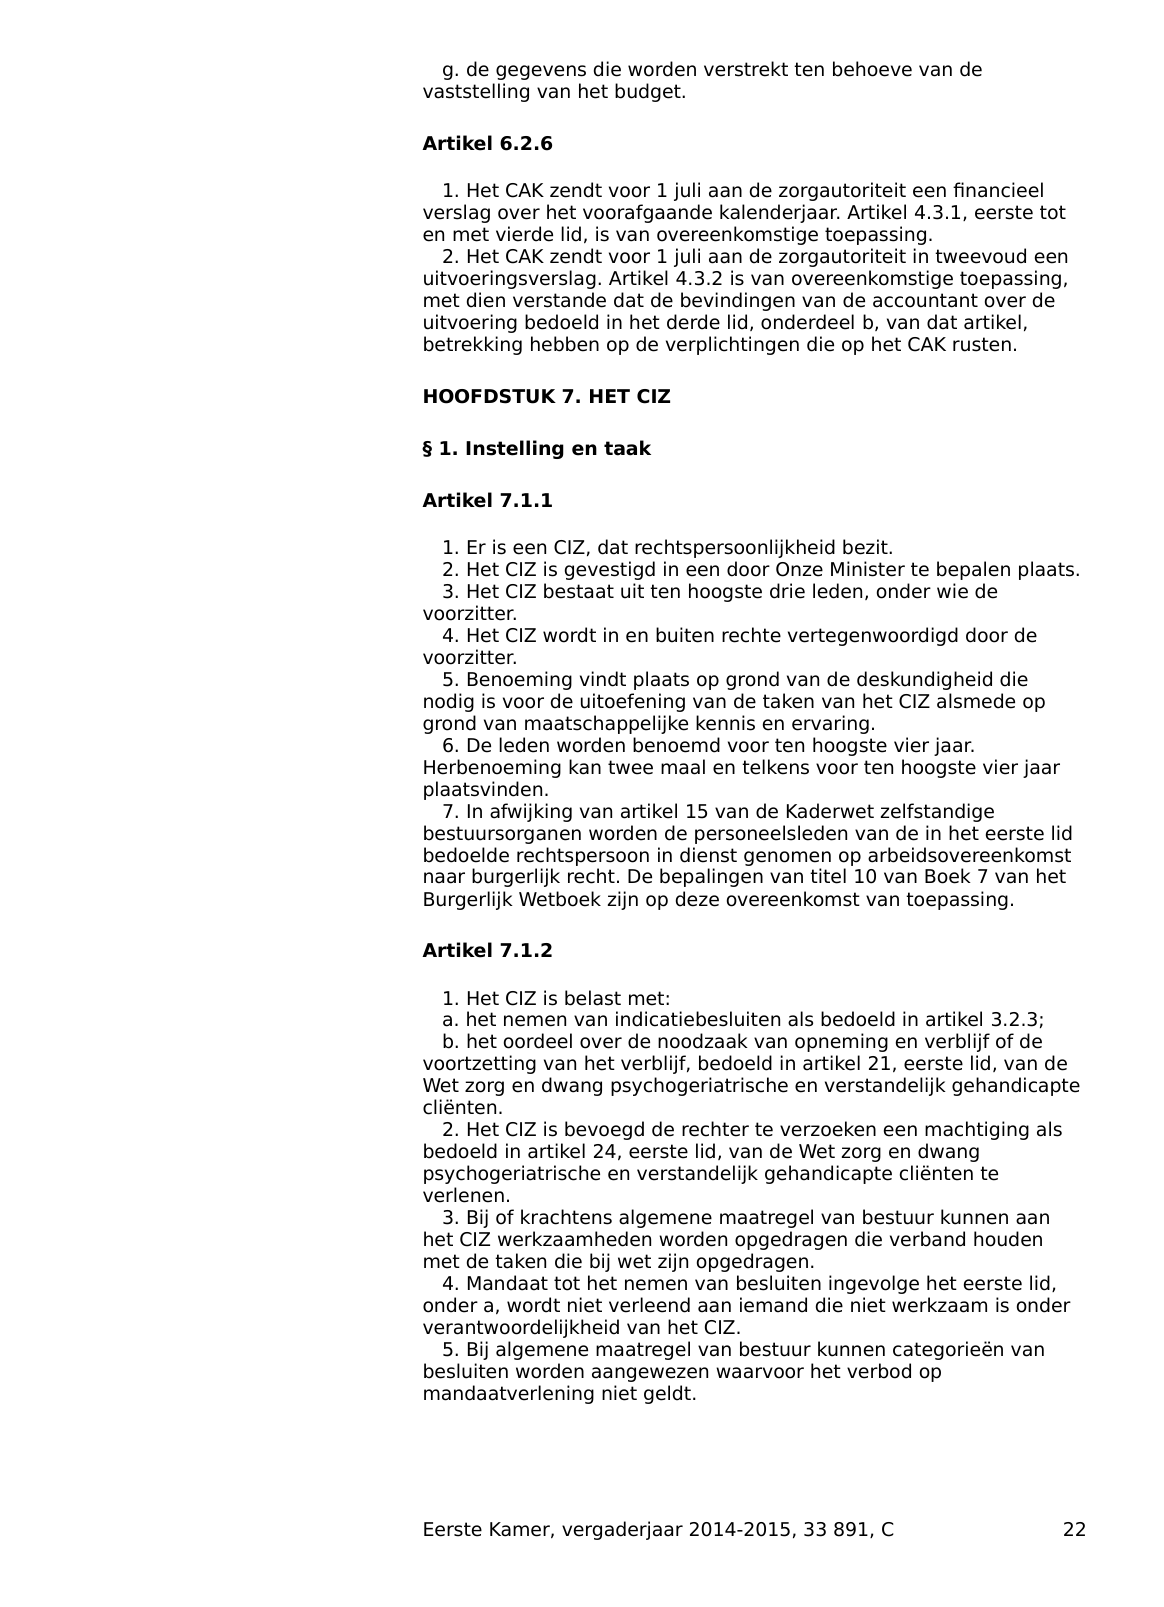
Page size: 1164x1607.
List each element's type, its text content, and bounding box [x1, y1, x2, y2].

subtitle § 1. Instelling en taak [422, 438, 1087, 460]
text 1. Er is een CIZ, dat rechtspersoonlijkheid bezit. [422, 537, 1087, 559]
text 7. In afwijking van artikel 15 van de Kaderwet zelfstandige bestuursorganen worden de personeelsleden van de in het eerste lid bedoelde rechtspersoon in dienst genomen op arbeidsovereenkomst naar burgerlijk recht. De bepalingen van titel 10 van Boek 7 van het Burgerlijk Wetboek zijn op deze overeenkomst van toepassing. [422, 801, 1087, 910]
text 5. Bij algemene maatregel van bestuur kunnen categorieën van besluiten worden aangewezen waarvoor het verbod op mandaatverlening niet geldt. [422, 1339, 1087, 1405]
text 2. Het CAK zendt voor 1 juli aan de zorgautoriteit in tweevoud een uitvoeringsverslag. Artikel 4.3.2 is van overeenkomstige toepassing, met dien verstande dat de bevindingen van de accountant over de uitvoering bedoeld in het derde lid, onderdeel b, van dat artikel, betrekking hebben op de verplichtingen die op het CAK rusten. [422, 246, 1087, 356]
text b. het oordeel over de noodzaak van opneming en verblijf of de voortzetting van het verblijf, bedoeld in artikel 21, eerste lid, van de Wet zorg en dwang psychogeriatrische en verstandelijk gehandicapte cliënten. [422, 1031, 1087, 1119]
subtitle Artikel 7.1.2 [422, 940, 1087, 962]
text 1. Het CIZ is belast met: [422, 987, 1087, 1009]
text 1. Het CAK zendt voor 1 juli aan de zorgautoriteit een financieel verslag over het voorafgaande kalenderjaar. Artikel 4.3.1, eerste tot en met vierde lid, is van overeenkomstige toepassing. [422, 180, 1087, 246]
text 4. Het CIZ wordt in en buiten rechte vertegenwoordigd door de voorzitter. [422, 625, 1087, 669]
text 2. Het CIZ is gevestigd in een door Onze Minister te bepalen plaats. [422, 559, 1087, 581]
subtitle Artikel 7.1.1 [422, 490, 1087, 512]
text 2. Het CIZ is bevoegd de rechter te verzoeken een machtiging als bedoeld in artikel 24, eerste lid, van de Wet zorg en dwang psychogeriatrische en verstandelijk gehandicapte cliënten te verlenen. [422, 1119, 1087, 1207]
text 5. Benoeming vindt plaats op grond van de deskundigheid die nodig is voor de uitoefening van de taken van het CIZ alsmede op grond van maatschappelijke kennis en ervaring. [422, 669, 1087, 734]
text a. het nemen van indicatiebesluiten als bedoeld in artikel 3.2.3; [422, 1009, 1087, 1031]
text 3. Bij of krachtens algemene maatregel van bestuur kunnen aan het CIZ werkzaamheden worden opgedragen die verband houden met de taken die bij wet zijn opgedragen. [422, 1207, 1087, 1273]
text 6. De leden worden benoemd voor ten hoogste vier jaar. Herbenoeming kan twee maal en telkens voor ten hoogste vier jaar plaatsvinden. [422, 734, 1087, 801]
subtitle Artikel 6.2.6 [422, 133, 1087, 155]
text 4. Mandaat tot het nemen van besluiten ingevolge het eerste lid, onder a, wordt niet verleend aan iemand die niet werkzaam is onder verantwoordelijkheid van het CIZ. [422, 1273, 1087, 1339]
subtitle HOOFDSTUK 7. HET CIZ [422, 386, 1087, 408]
text g. de gegevens die worden verstrekt ten behoeve van de vaststelling van het budget. [422, 59, 1087, 103]
text 3. Het CIZ bestaat uit ten hoogste drie leden, onder wie de voorzitter. [422, 581, 1087, 625]
